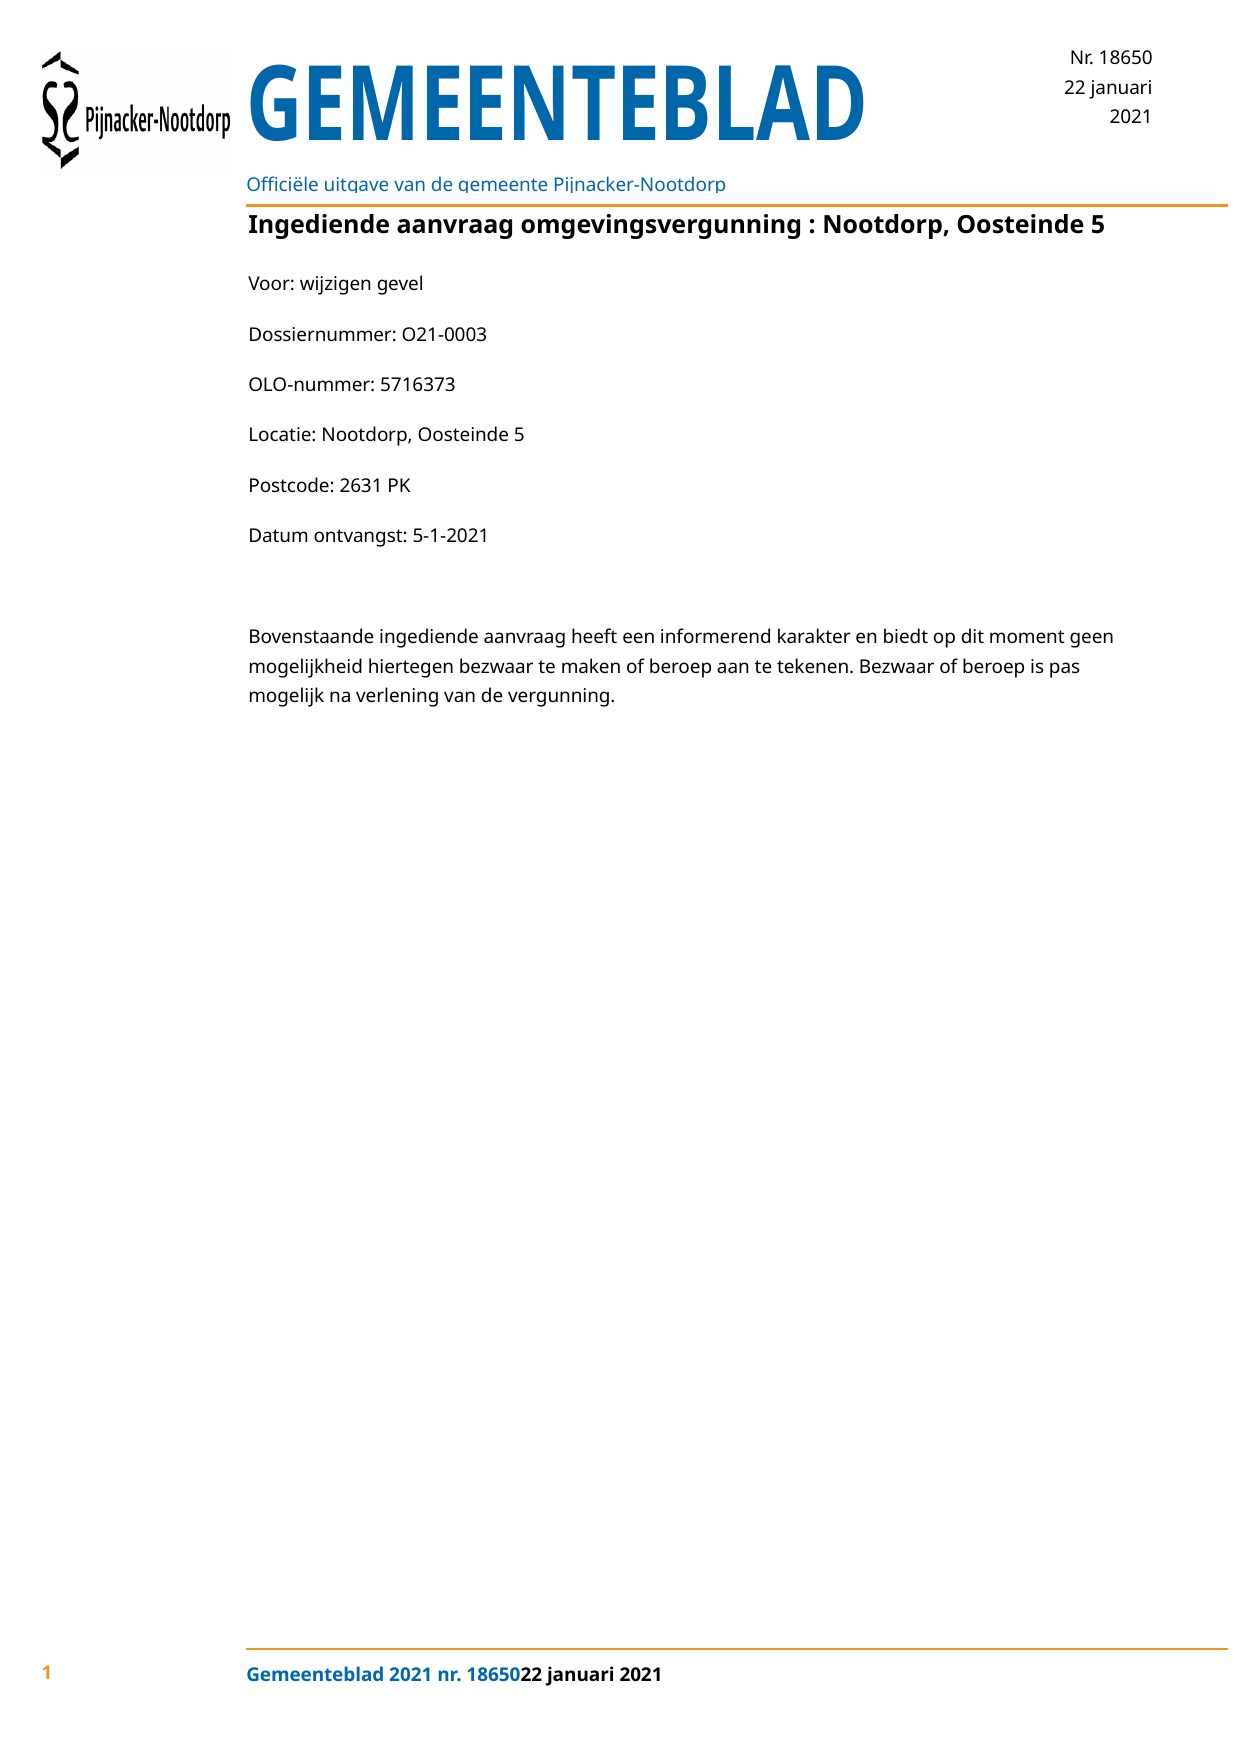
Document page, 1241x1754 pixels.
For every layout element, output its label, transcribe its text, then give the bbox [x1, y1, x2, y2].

text Voor: wijzigen gevel [248, 270, 1152, 296]
picture [41, 47, 231, 172]
text Dossiernummer: O21-0003 [248, 321, 1152, 346]
text Postcode: 2631 PK [248, 472, 1152, 498]
text Locatie: Nootdorp, Oosteinde 5 [248, 422, 1152, 447]
text OLO-nummer: 5716373 [248, 371, 1152, 397]
text Datum ontvangst: 5-1-2021 [248, 522, 1152, 548]
text Ingediende aanvraag omgevingsvergunning : Nootdorp, Oosteinde 5 [248, 207, 1152, 241]
text Bovenstaande ingediende aanvraag heeft een informerend karakter en biedt op dit moment geen mogelijkheid hiertegen bezwaar te maken of beroep aan te tekenen. Bezwaar of beroep is pas mogelijk na verlening van de vergunning. [248, 623, 1152, 708]
